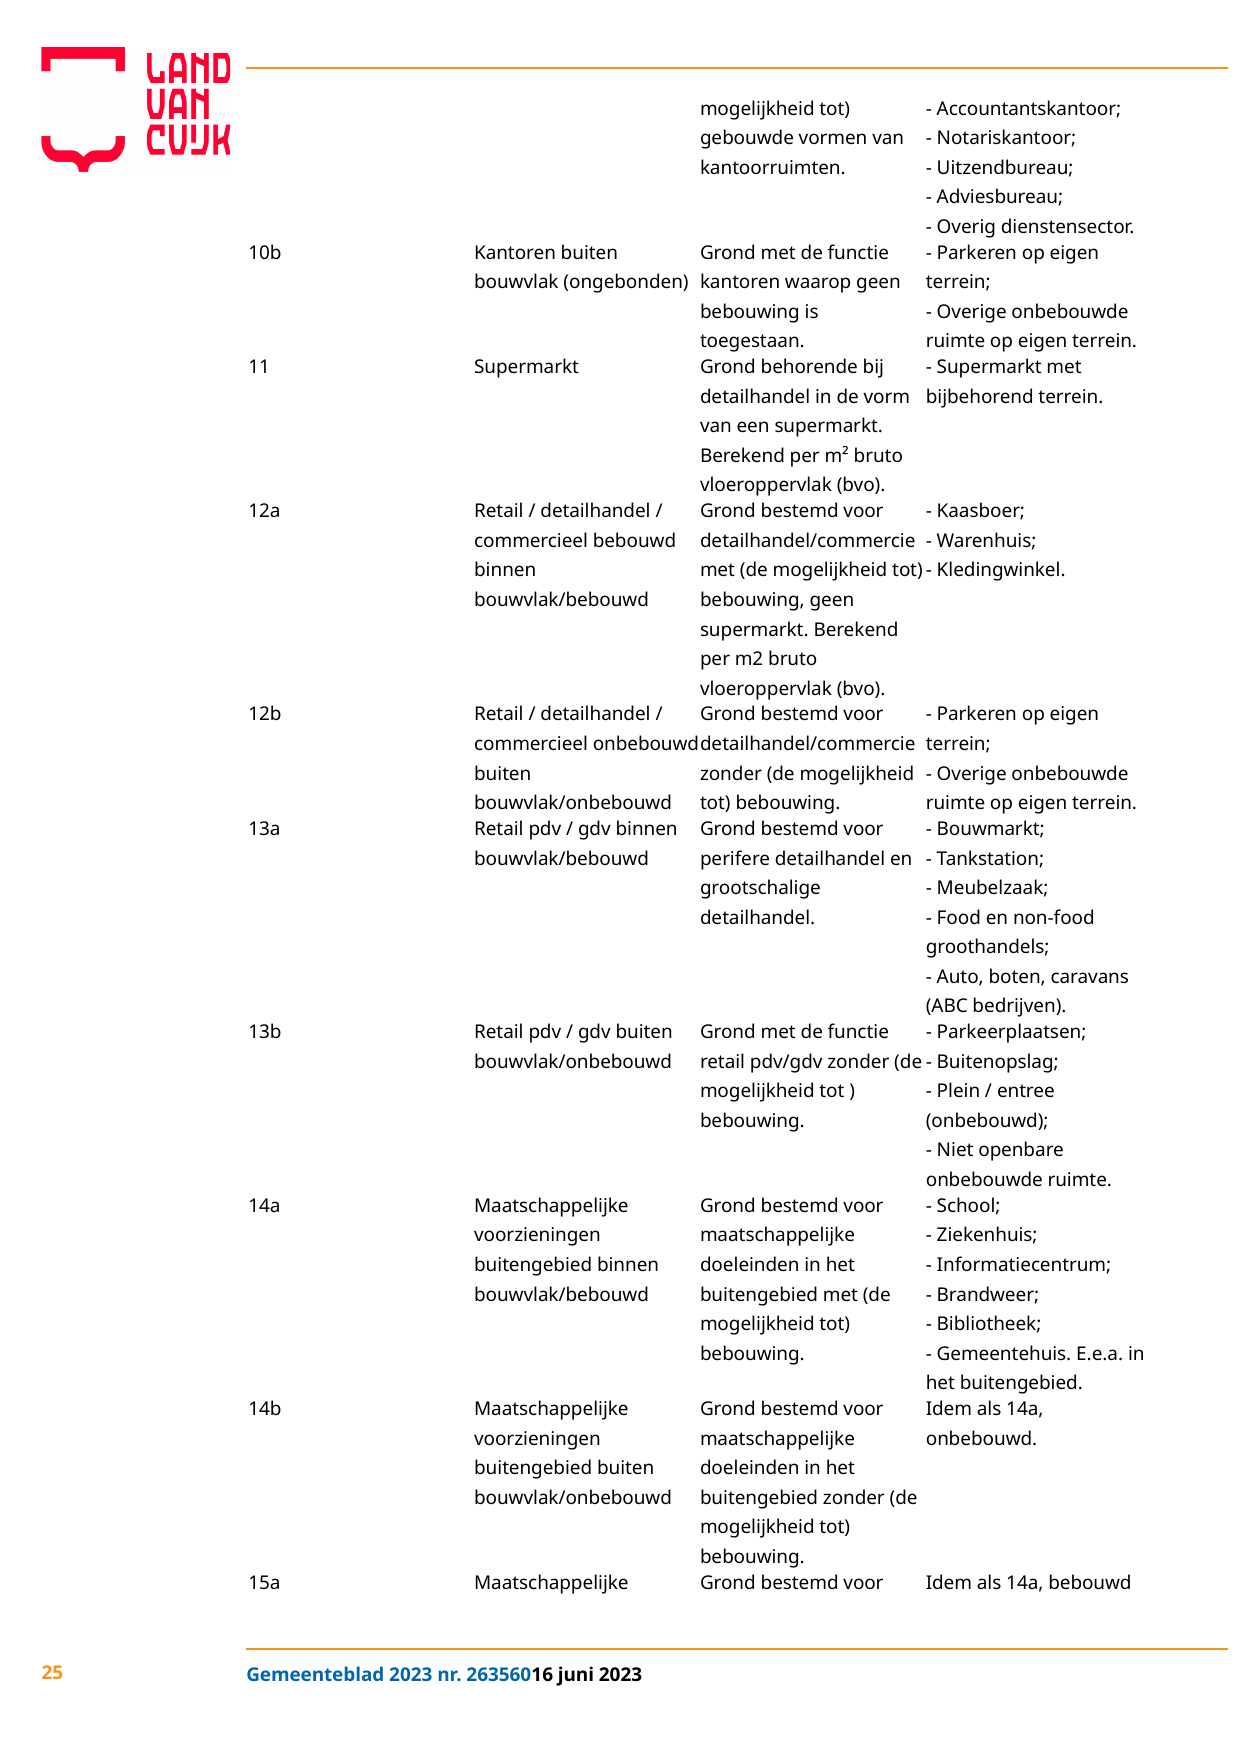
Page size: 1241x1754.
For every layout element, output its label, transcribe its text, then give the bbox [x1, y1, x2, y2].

table_cell Retail / detailhandel / commercieel onbebouwd buiten bouwvlak/onbebouwd [474, 701, 700, 815]
table_cell 13a [248, 815, 474, 1018]
table_cell 12b [248, 701, 474, 815]
table_cell Maatschappelijke voorzieningen buitengebied buiten bouwvlak/onbebouwd [474, 1395, 700, 1569]
table_cell 14b [248, 1395, 474, 1569]
table_cell 14a [248, 1192, 474, 1395]
table_cell Grond bestemd voor [700, 1569, 926, 1594]
table_cell 15a [248, 1569, 474, 1594]
table_cell - Parkeerplaatsen; - Buitenopslag; - Plein / entree (onbebouwd); - Niet openbare onbebouwde ruimte. [926, 1018, 1152, 1192]
table_cell Idem als 14a, onbebouwd. [926, 1395, 1152, 1569]
picture [41, 47, 231, 172]
table_cell Grond bestemd voor maatschappelijke doeleinden in het buitengebied zonder (de mogelijkheid tot) bebouwing. [700, 1395, 926, 1569]
table_cell Maatschappelijke [474, 1569, 700, 1594]
table_cell 11 [248, 353, 474, 497]
table_cell 12a [248, 498, 474, 701]
table_cell 10b [248, 239, 474, 353]
table_cell Grond behorende bij detailhandel in de vorm van een supermarkt. Berekend per m² bruto vloeroppervlak (bvo). [700, 353, 926, 497]
table_cell Kantoren buiten bouwvlak (ongebonden) [474, 239, 700, 353]
table_cell Maatschappelijke voorzieningen buitengebied binnen bouwvlak/bebouwd [474, 1192, 700, 1395]
table_cell Grond bestemd voor maatschappelijke doeleinden in het buitengebied met (de mogelijkheid tot) bebouwing. [700, 1192, 926, 1395]
table_cell - Bouwmarkt; - Tankstation; - Meubelzaak; - Food en non-food groothandels; - Auto, boten, caravans (ABC bedrijven). [926, 815, 1152, 1018]
table_cell mogelijkheid tot) gebouwde vormen van kantoorruimten. [700, 95, 926, 239]
table_cell Retail pdv / gdv binnen bouwvlak/bebouwd [474, 815, 700, 1018]
table_cell [474, 95, 700, 239]
table_cell Grond met de functie retail pdv/gdv zonder (de mogelijkheid tot ) bebouwing. [700, 1018, 926, 1192]
table_cell - Kaasboer; - Warenhuis; - Kledingwinkel. [926, 498, 1152, 701]
table_cell 13b [248, 1018, 474, 1192]
table_cell Supermarkt [474, 353, 700, 497]
table_cell - School; - Ziekenhuis; - Informatiecentrum; - Brandweer; - Bibliotheek; - Gemeentehuis. E.e.a. in het buitengebied. [926, 1192, 1152, 1395]
table_cell - Parkeren op eigen terrein; - Overige onbebouwde ruimte op eigen terrein. [926, 701, 1152, 815]
table_cell Grond bestemd voor detailhandel/commercie met (de mogelijkheid tot) bebouwing, geen supermarkt. Berekend per m2 bruto vloeroppervlak (bvo). [700, 498, 926, 701]
table_cell Idem als 14a, bebouwd [926, 1569, 1152, 1594]
table_cell Grond met de functie kantoren waarop geen bebouwing is toegestaan. [700, 239, 926, 353]
table_cell Retail / detailhandel / commercieel bebouwd binnen bouwvlak/bebouwd [474, 498, 700, 701]
table_cell - Supermarkt met bijbehorend terrein. [926, 353, 1152, 497]
table_cell Grond bestemd voor perifere detailhandel en grootschalige detailhandel. [700, 815, 926, 1018]
table_cell - Accountantskantoor; - Notariskantoor; - Uitzendbureau; - Adviesbureau; - Overig dienstensector. [926, 95, 1152, 239]
table_cell - Parkeren op eigen terrein; - Overige onbebouwde ruimte op eigen terrein. [926, 239, 1152, 353]
table_cell Retail pdv / gdv buiten bouwvlak/onbebouwd [474, 1018, 700, 1192]
table_cell Grond bestemd voor detailhandel/commercie zonder (de mogelijkheid tot) bebouwing. [700, 701, 926, 815]
table_cell [248, 95, 474, 239]
